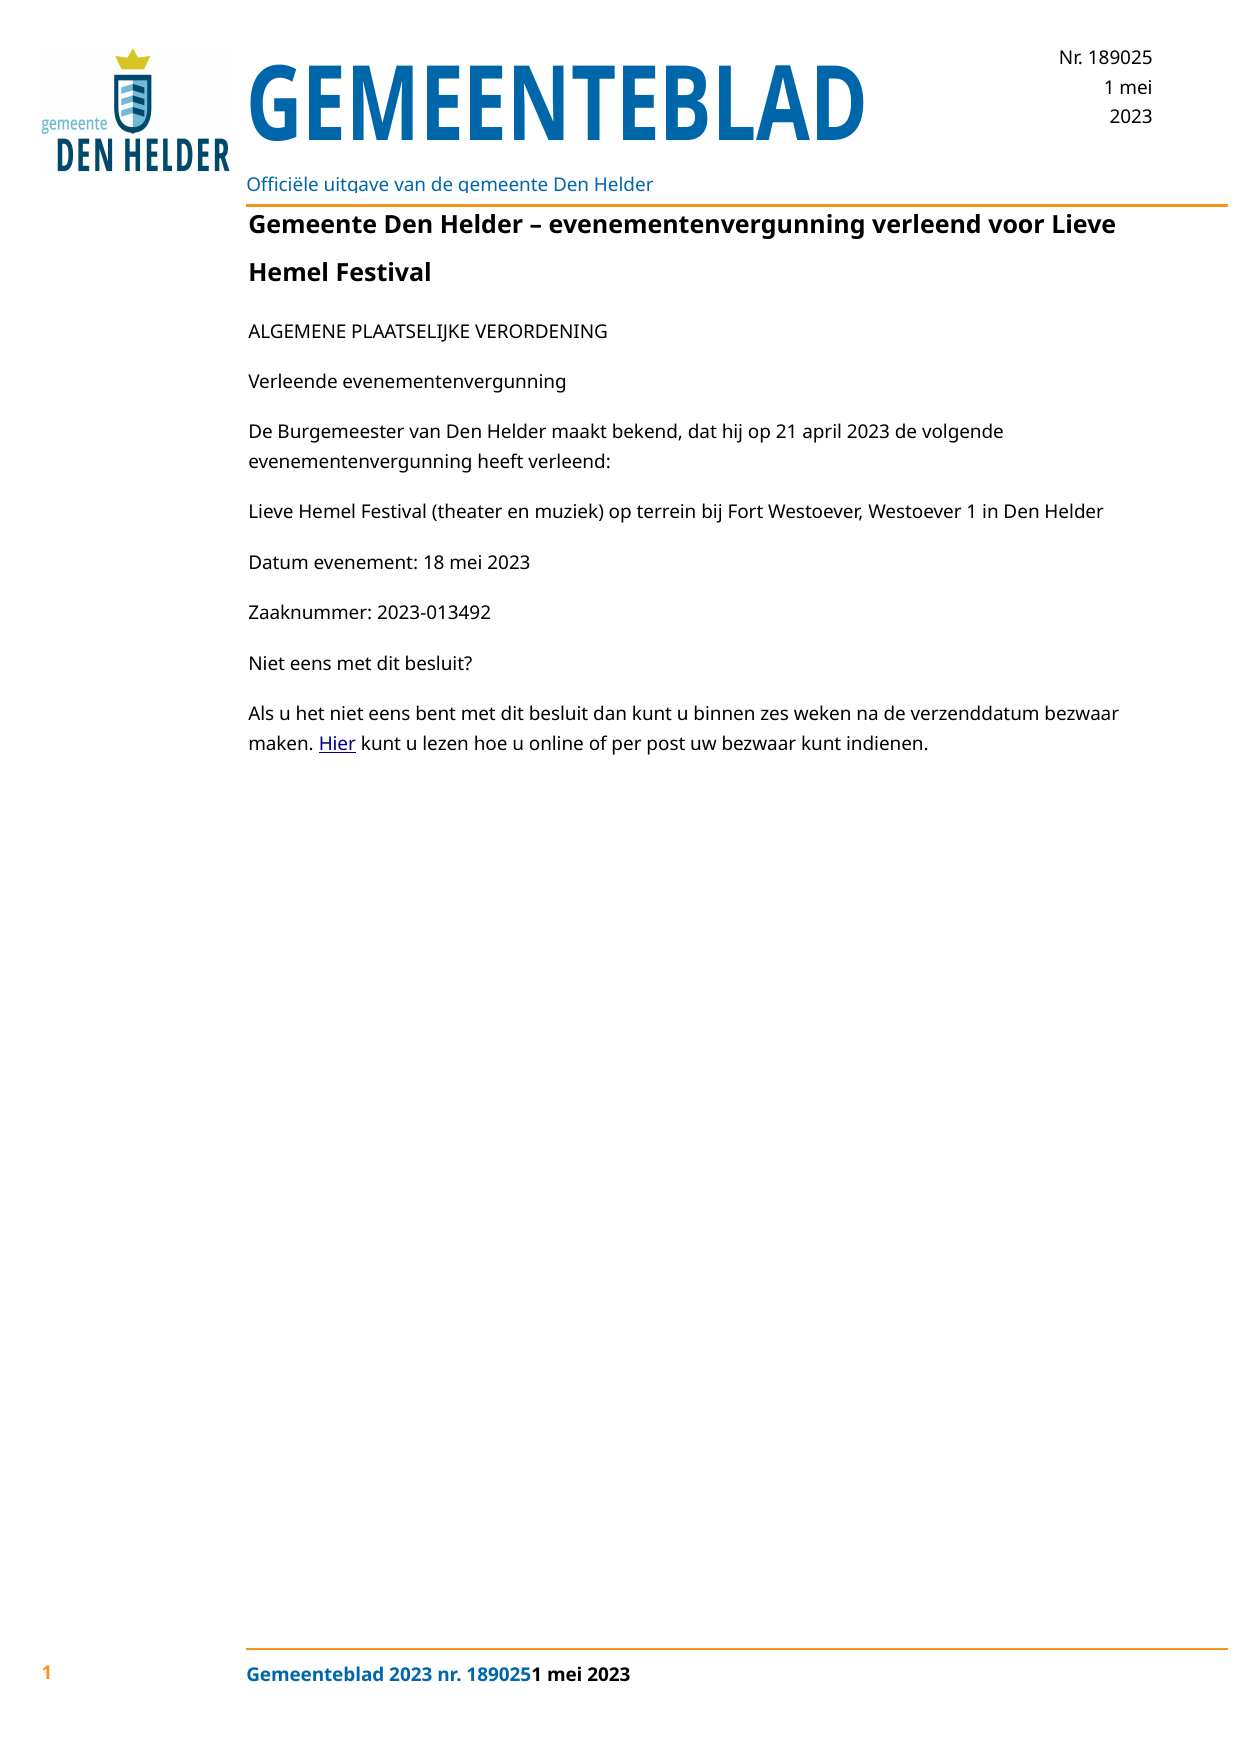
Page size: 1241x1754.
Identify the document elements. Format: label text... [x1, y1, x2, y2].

text Niet eens met dit besluit? [248, 650, 1152, 676]
text De Burgemeester van Den Helder maakt bekend, dat hij op 21 april 2023 de volgende evenementenvergunning heeft verleend: [248, 419, 1152, 474]
text Lieve Hemel Festival (theater en muziek) op terrein bij Fort Westoever, Westoever 1 in Den Helder [248, 499, 1152, 524]
picture [182, 144, 187, 165]
picture [41, 47, 231, 172]
picture [220, 160, 224, 172]
text ALGEMENE PLAATSELIJKE VERORDENING [248, 318, 1152, 344]
picture [63, 144, 68, 165]
text Datum evenement: 18 mei 2023 [248, 549, 1152, 575]
text Als u het niet eens bent met dit besluit dan kunt u binnen zes weken na de verzenddatum bezwaar maken. Hier kunt u lezen hoe u online of per post uw bezwaar kunt indienen. [248, 700, 1152, 756]
text Gemeente Den Helder – evenementenvergunning verleend voor Lieve Hemel Festival [248, 207, 1152, 288]
picture [100, 154, 106, 172]
text Verleende evenementenvergunning [248, 368, 1152, 394]
picture [130, 157, 135, 172]
text Zaaknummer: 2023-013492 [248, 599, 1152, 625]
